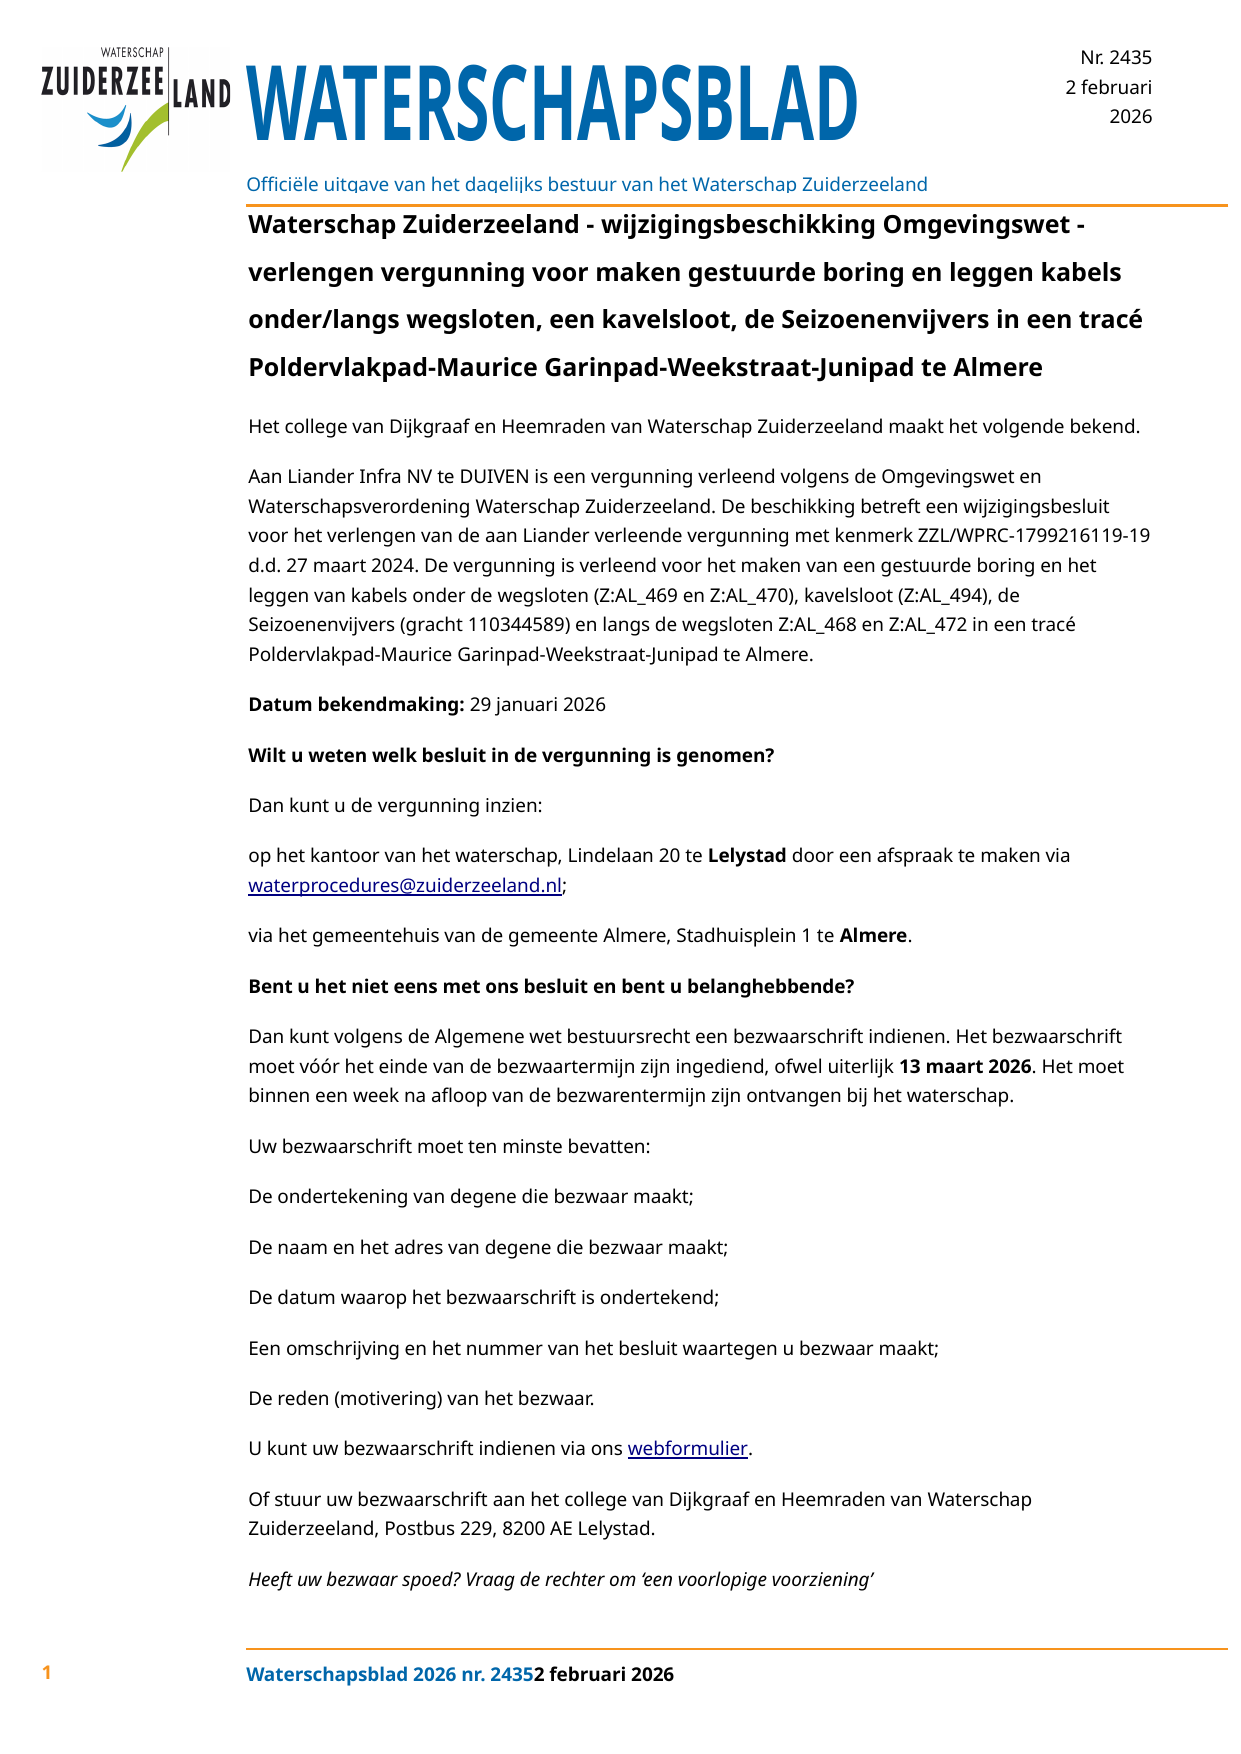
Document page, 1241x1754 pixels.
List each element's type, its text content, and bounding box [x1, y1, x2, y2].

text De ondertekening van degene die bezwaar maakt; [248, 1183, 1152, 1209]
text via het gemeentehuis van de gemeente Almere, Stadhuisplein 1 te Almere. [248, 923, 1152, 948]
text Het college van Dijkgraaf en Heemraden van Waterschap Zuiderzeeland maakt het volgende bekend. [248, 413, 1152, 439]
text De datum waarop het bezwaarschrift is ondertekend; [248, 1284, 1152, 1310]
text U kunt uw bezwaarschrift indienen via ons webformulier. [248, 1436, 1152, 1461]
text Aan Liander Infra NV te DUIVEN is een vergunning verleend volgens de Omgevingswet en Waterschapsverordening Waterschap Zuiderzeeland. De beschikking betreft een wijzigingsbesluit voor het verlengen van de aan Liander verleende vergunning met kenmerk ZZL/WPRC-1799216119-19 d.d. 27 maart 2024. De vergunning is verleend voor het maken van een gestuurde boring en het leggen van kabels onder de wegsloten (Z:AL_469 en Z:AL_470), kavelsloot (Z:AL_494), de Seizoenenvijvers (gracht 110344589) en langs de wegsloten Z:AL_468 en Z:AL_472 in een tracé Poldervlakpad-Maurice Garinpad-Weekstraat-Junipad te Almere. [248, 463, 1152, 667]
text Uw bezwaarschrift moet ten minste bevatten: [248, 1133, 1152, 1159]
text op het kantoor van het waterschap, Lindelaan 20 te Lelystad door een afspraak te maken via waterprocedures@zuiderzeeland.nl; [248, 843, 1152, 898]
text De reden (motivering) van het bezwaar. [248, 1385, 1152, 1411]
text Dan kunt volgens de Algemene wet bestuursrecht een bezwaarschrift indienen. Het bezwaarschrift moet vóór het einde van de bezwaartermijn zijn ingediend, ofwel uiterlijk 13 maart 2026. Het moet binnen een week na afloop van de bezwarentermijn zijn ontvangen bij het waterschap. [248, 1023, 1152, 1108]
text Of stuur uw bezwaarschrift aan het college van Dijkgraaf en Heemraden van Waterschap Zuiderzeeland, Postbus 229, 8200 AE Lelystad. [248, 1486, 1152, 1541]
text Een omschrijving en het nummer van het besluit waartegen u bezwaar maakt; [248, 1335, 1152, 1361]
text Bent u het niet eens met ons besluit en bent u belanghebbende? [248, 973, 1152, 999]
text Heeft uw bezwaar spoed? Vraag de rechter om ‘een voorlopige voorziening’ [248, 1566, 1152, 1592]
text Datum bekendmaking: 29 januari 2026 [248, 691, 1152, 717]
text Waterschap Zuiderzeeland - wijzigingsbeschikking Omgevingswet - verlengen vergunning voor maken gestuurde boring en leggen kabels onder/langs wegsloten, een kavelsloot, de Seizoenenvijvers in een tracé Poldervlakpad-Maurice Garinpad-Weekstraat-Junipad te Almere [248, 207, 1152, 384]
picture [41, 47, 231, 172]
text Wilt u weten welk besluit in de vergunning is genomen? [248, 742, 1152, 768]
text Dan kunt u de vergunning inzien: [248, 792, 1152, 818]
text De naam en het adres van degene die bezwaar maakt; [248, 1234, 1152, 1260]
